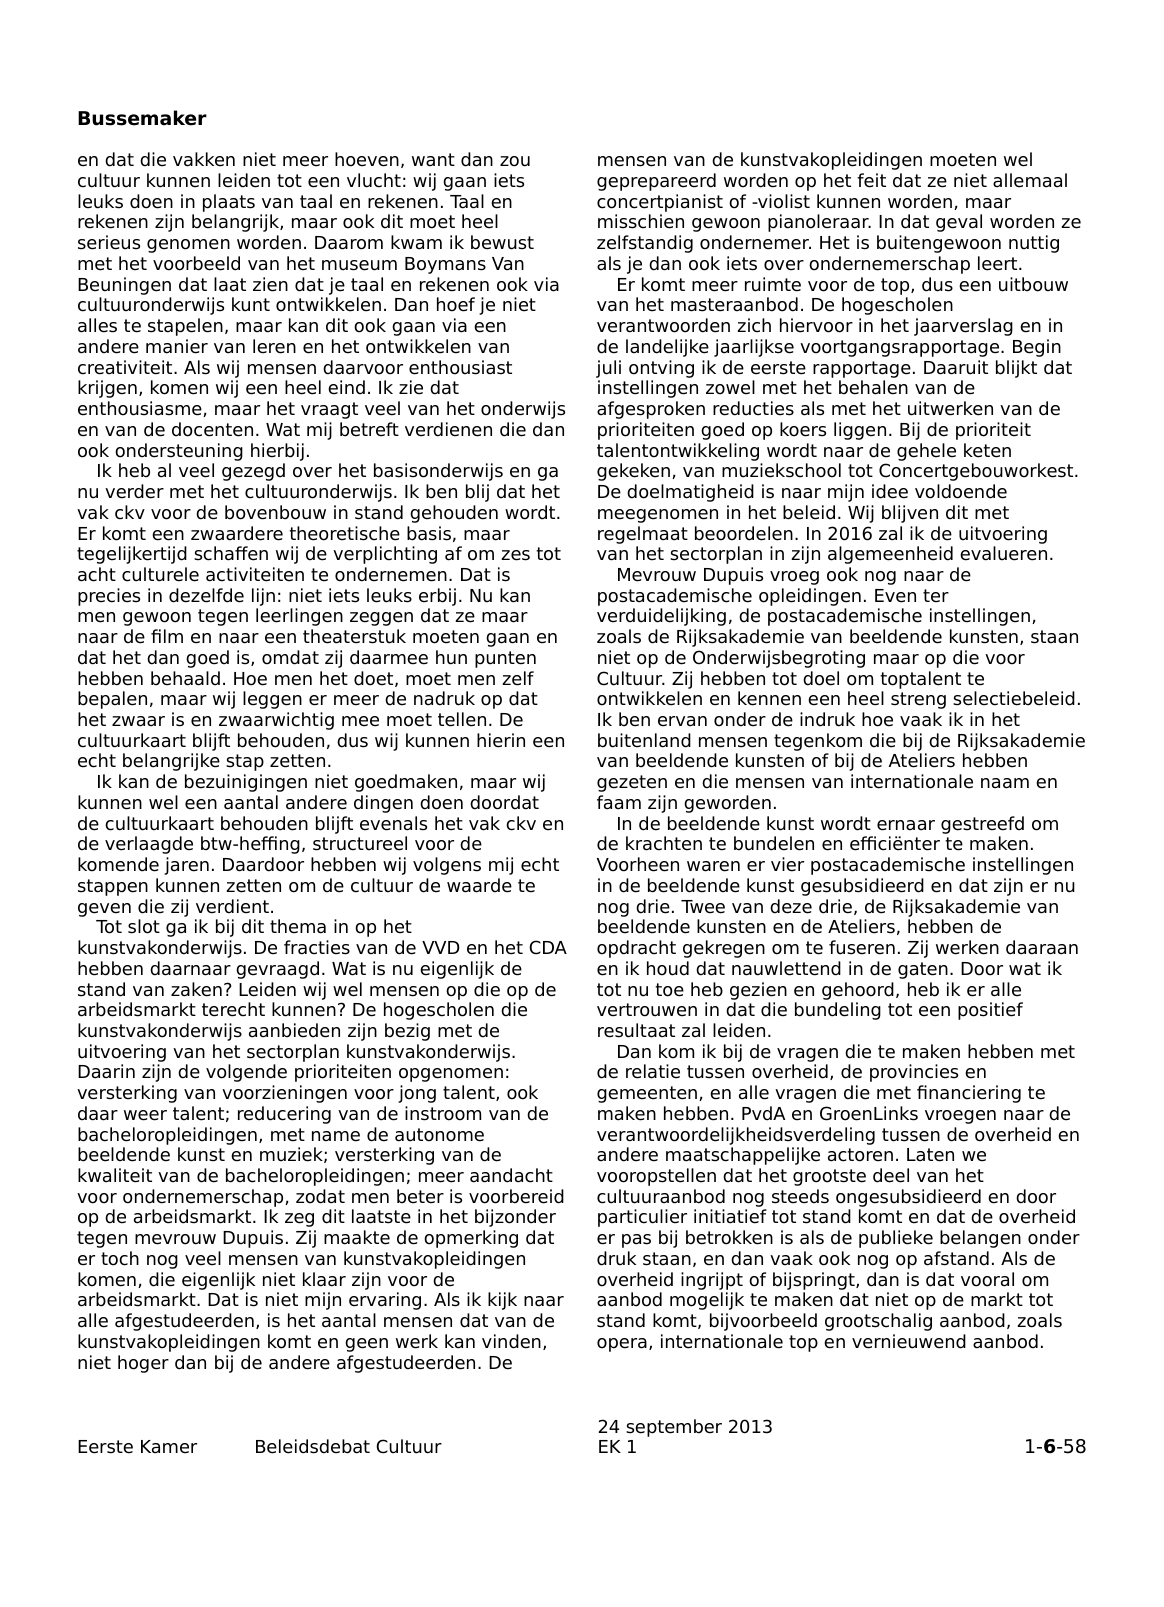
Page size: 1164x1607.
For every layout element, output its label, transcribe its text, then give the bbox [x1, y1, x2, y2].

text en dat die vakken niet meer hoeven, want dan zou cultuur kunnen leiden tot een vlucht: wij gaan iets leuks doen in plaats van taal en rekenen. Taal en rekenen zijn belangrijk, maar ook dit moet heel serieus genomen worden. Daarom kwam ik bewust met het voorbeeld van het museum Boymans Van Beuningen dat laat zien dat je taal en rekenen ook via cultuuronderwijs kunt ontwikkelen. Dan hoef je niet alles te stapelen, maar kan dit ook gaan via een andere manier van leren en het ontwikkelen van creativiteit. Als wij mensen daarvoor enthousiast krijgen, komen wij een heel eind. Ik zie dat enthousiasme, maar het vraagt veel van het onderwijs en van de docenten. Wat mij betreft verdienen die dan ook ondersteuning hierbij. [77, 150, 567, 461]
text Ik heb al veel gezegd over het basisonderwijs en ga nu verder met het cultuuronderwijs. Ik ben blij dat het vak ckv voor de bovenbouw in stand gehouden wordt. Er komt een zwaardere theoretische basis, maar tegelijkertijd schaffen wij de verplichting af om zes tot acht culturele activiteiten te ondernemen. Dat is precies in dezelfde lijn: niet iets leuks erbij. Nu kan men gewoon tegen leerlingen zeggen dat ze maar naar de film en naar een theaterstuk moeten gaan en dat het dan goed is, omdat zij daarmee hun punten hebben behaald. Hoe men het doet, moet men zelf bepalen, maar wij leggen er meer de nadruk op dat het zwaar is en zwaarwichtig mee moet tellen. De cultuurkaart blijft behouden, dus wij kunnen hierin een echt belangrijke stap zetten. [77, 461, 567, 772]
text In de beeldende kunst wordt ernaar gestreefd om de krachten te bundelen en efficiënter te maken. Voorheen waren er vier postacademische instellingen in de beeldende kunst gesubsidieerd en dat zijn er nu nog drie. Twee van deze drie, de Rijksakademie van beeldende kunsten en de Ateliers, hebben de opdracht gekregen om te fuseren. Zij werken daaraan en ik houd dat nauwlettend in de gaten. Door wat ik tot nu toe heb gezien en gehoord, heb ik er alle vertrouwen in dat die bundeling tot een positief resultaat zal leiden. [596, 813, 1087, 1042]
text Er komt meer ruimte voor de top, dus een uitbouw van het masteraanbod. De hogescholen verantwoorden zich hiervoor in het jaarverslag en in de landelijke jaarlijkse voortgangsrapportage. Begin juli ontving ik de eerste rapportage. Daaruit blijkt dat instellingen zowel met het behalen van de afgesproken reducties als met het uitwerken van de prioriteiten goed op koers liggen. Bij de prioriteit talentontwikkeling wordt naar de gehele keten gekeken, van muziekschool tot Concertgebouworkest. De doelmatigheid is naar mijn idee voldoende meegenomen in het beleid. Wij blijven dit met regelmaat beoordelen. In 2016 zal ik de uitvoering van het sectorplan in zijn algemeenheid evalueren. [596, 274, 1087, 565]
text Tot slot ga ik bij dit thema in op het kunstvakonderwijs. De fracties van de VVD en het CDA hebben daarnaar gevraagd. Wat is nu eigenlijk de stand van zaken? Leiden wij wel mensen op die op de arbeidsmarkt terecht kunnen? De hogescholen die kunstvakonderwijs aanbieden zijn bezig met de uitvoering van het sectorplan kunstvakonderwijs. Daarin zijn de volgende prioriteiten opgenomen: versterking van voorzieningen voor jong talent, ook daar weer talent; reducering van de instroom van de bacheloropleidingen, met name de autonome beeldende kunst en muziek; versterking van de kwaliteit van de bacheloropleidingen; meer aandacht voor ondernemerschap, zodat men beter is voorbereid op de arbeidsmarkt. Ik zeg dit laatste in het bijzonder tegen mevrouw Dupuis. Zij maakte de opmerking dat er toch nog veel mensen van kunstvakopleidingen komen, die eigenlijk niet klaar zijn voor de arbeidsmarkt. Dat is niet mijn ervaring. Als ik kijk naar alle afgestudeerden, is het aantal mensen dat van de kunstvakopleidingen komt en geen werk kan vinden, niet hoger dan bij de andere afgestudeerden. De [77, 917, 567, 1373]
text mensen van de kunstvakopleidingen moeten wel geprepareerd worden op het feit dat ze niet allemaal concertpianist of -violist kunnen worden, maar misschien gewoon pianoleraar. In dat geval worden ze zelfstandig ondernemer. Het is buitengewoon nuttig als je dan ook iets over ondernemerschap leert. [596, 150, 1087, 274]
text Ik kan de bezuinigingen niet goedmaken, maar wij kunnen wel een aantal andere dingen doen doordat de cultuurkaart behouden blijft evenals het vak ckv en de verlaagde btw-heffing, structureel voor de komende jaren. Daardoor hebben wij volgens mij echt stappen kunnen zetten om de cultuur de waarde te geven die zij verdient. [77, 772, 567, 917]
text Mevrouw Dupuis vroeg ook nog naar de postacademische opleidingen. Even ter verduidelijking, de postacademische instellingen, zoals de Rijksakademie van beeldende kunsten, staan niet op de Onderwijsbegroting maar op die voor Cultuur. Zij hebben tot doel om toptalent te ontwikkelen en kennen een heel streng selectiebeleid. Ik ben ervan onder de indruk hoe vaak ik in het buitenland mensen tegenkom die bij de Rijksakademie van beeldende kunsten of bij de Ateliers hebben gezeten en die mensen van internationale naam en faam zijn geworden. [596, 565, 1087, 813]
text Dan kom ik bij de vragen die te maken hebben met de relatie tussen overheid, de provincies en gemeenten, en alle vragen die met financiering te maken hebben. PvdA en GroenLinks vroegen naar de verantwoordelijkheidsverdeling tussen de overheid en andere maatschappelijke actoren. Laten we vooropstellen dat het grootste deel van het cultuuraanbod nog steeds ongesubsidieerd en door particulier initiatief tot stand komt en dat de overheid er pas bij betrokken is als de publieke belangen onder druk staan, en dan vaak ook nog op afstand. Als de overheid ingrijpt of bijspringt, dan is dat vooral om aanbod mogelijk te maken dat niet op de markt tot stand komt, bijvoorbeeld grootschalig aanbod, zoals opera, internationale top en vernieuwend aanbod. [596, 1042, 1087, 1352]
